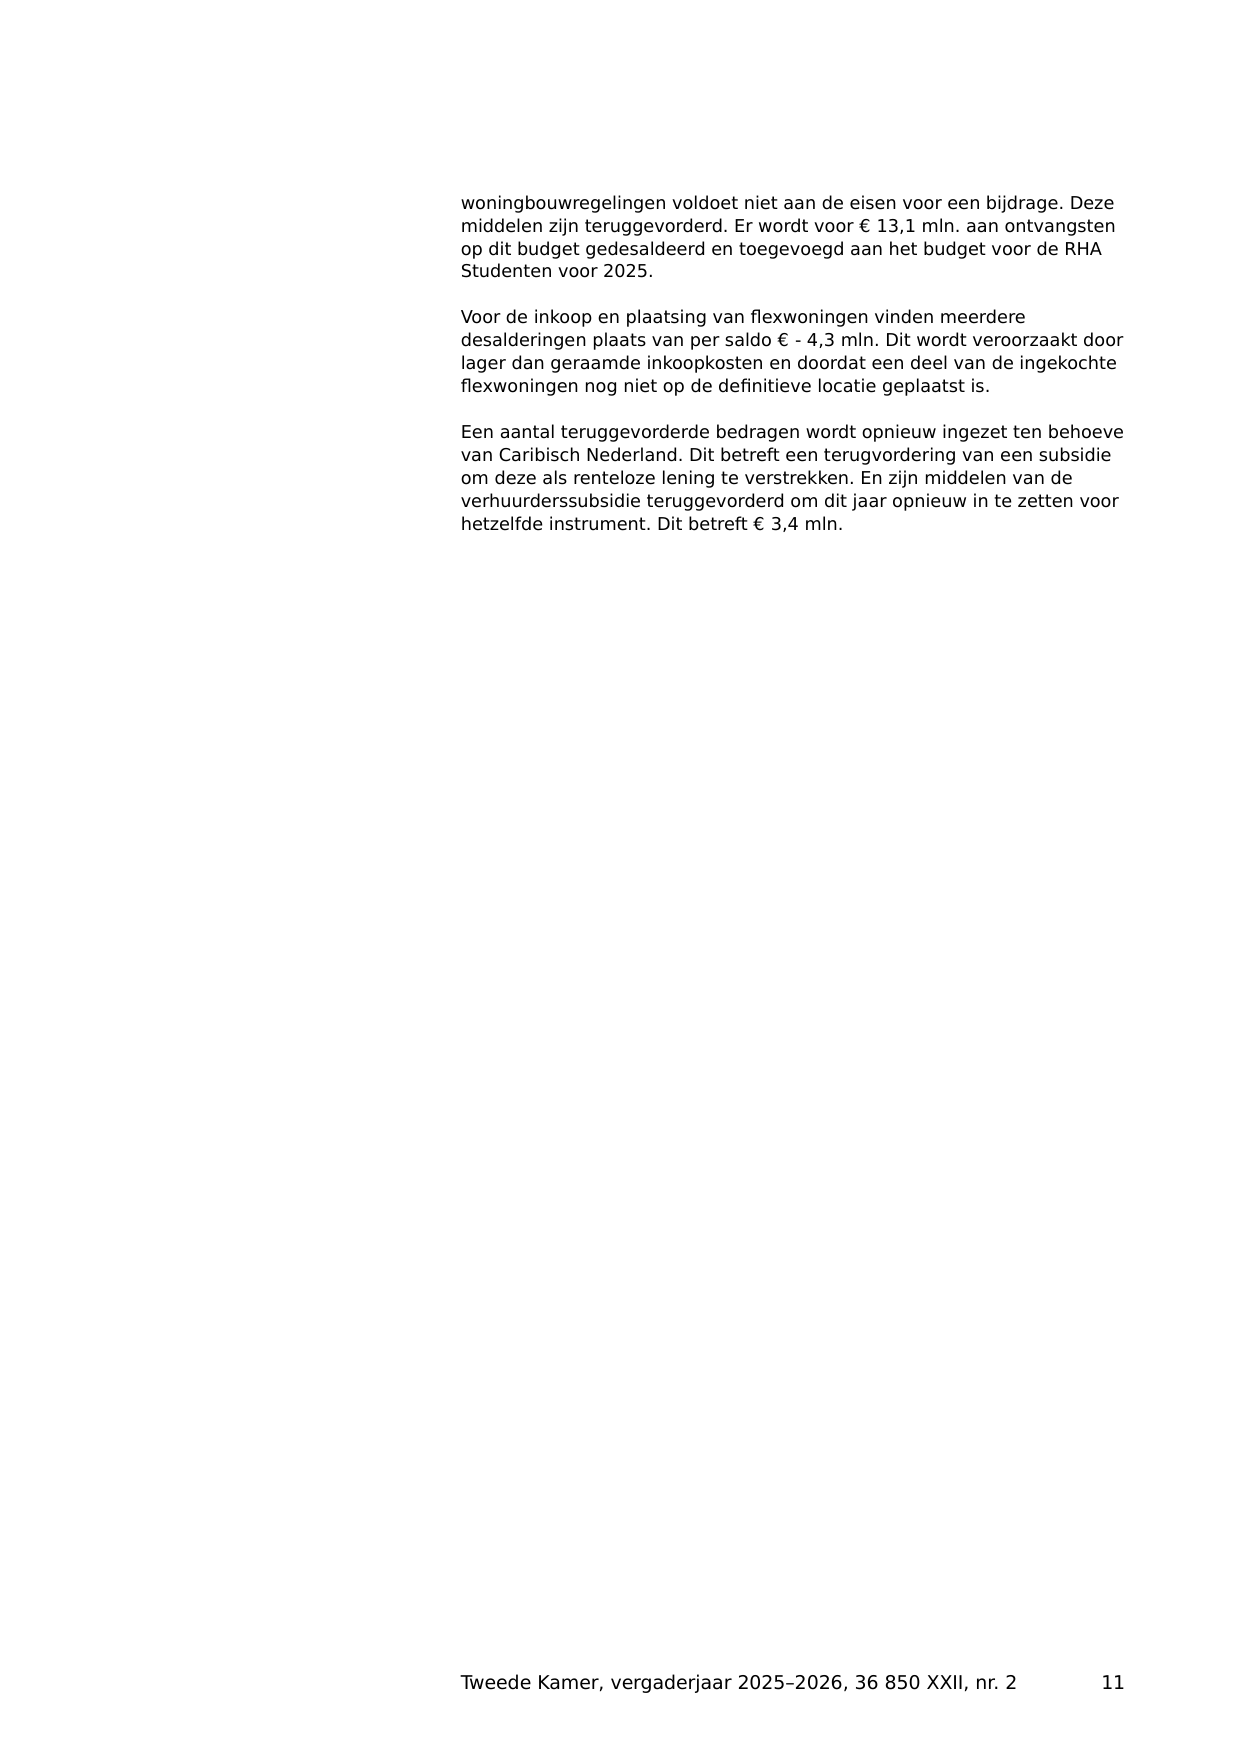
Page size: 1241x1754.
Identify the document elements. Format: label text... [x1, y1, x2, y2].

text woningbouwregelingen voldoet niet aan de eisen voor een bijdrage. Deze middelen zijn teruggevorderd. Er wordt voor € 13,1 mln. aan ontvangsten op dit budget gedesaldeerd en toegevoegd aan het budget voor de RHA Studenten voor 2025. [461, 191, 1125, 282]
text Een aantal teruggevorderde bedragen wordt opnieuw ingezet ten behoeve van Caribisch Nederland. Dit betreft een terugvordering van een subsidie om deze als renteloze lening te verstrekken. En zijn middelen van de verhuurderssubsidie teruggevorderd om dit jaar opnieuw in te zetten voor hetzelfde instrument. Dit betreft € 3,4 mln. [461, 420, 1125, 534]
text Voor de inkoop en plaatsing van flexwoningen vinden meerdere desalderingen plaats van per saldo € - 4,3 mln. Dit wordt veroorzaakt door lager dan geraamde inkoopkosten en doordat een deel van de ingekochte flexwoningen nog niet op de definitieve locatie geplaatst is. [461, 305, 1125, 397]
